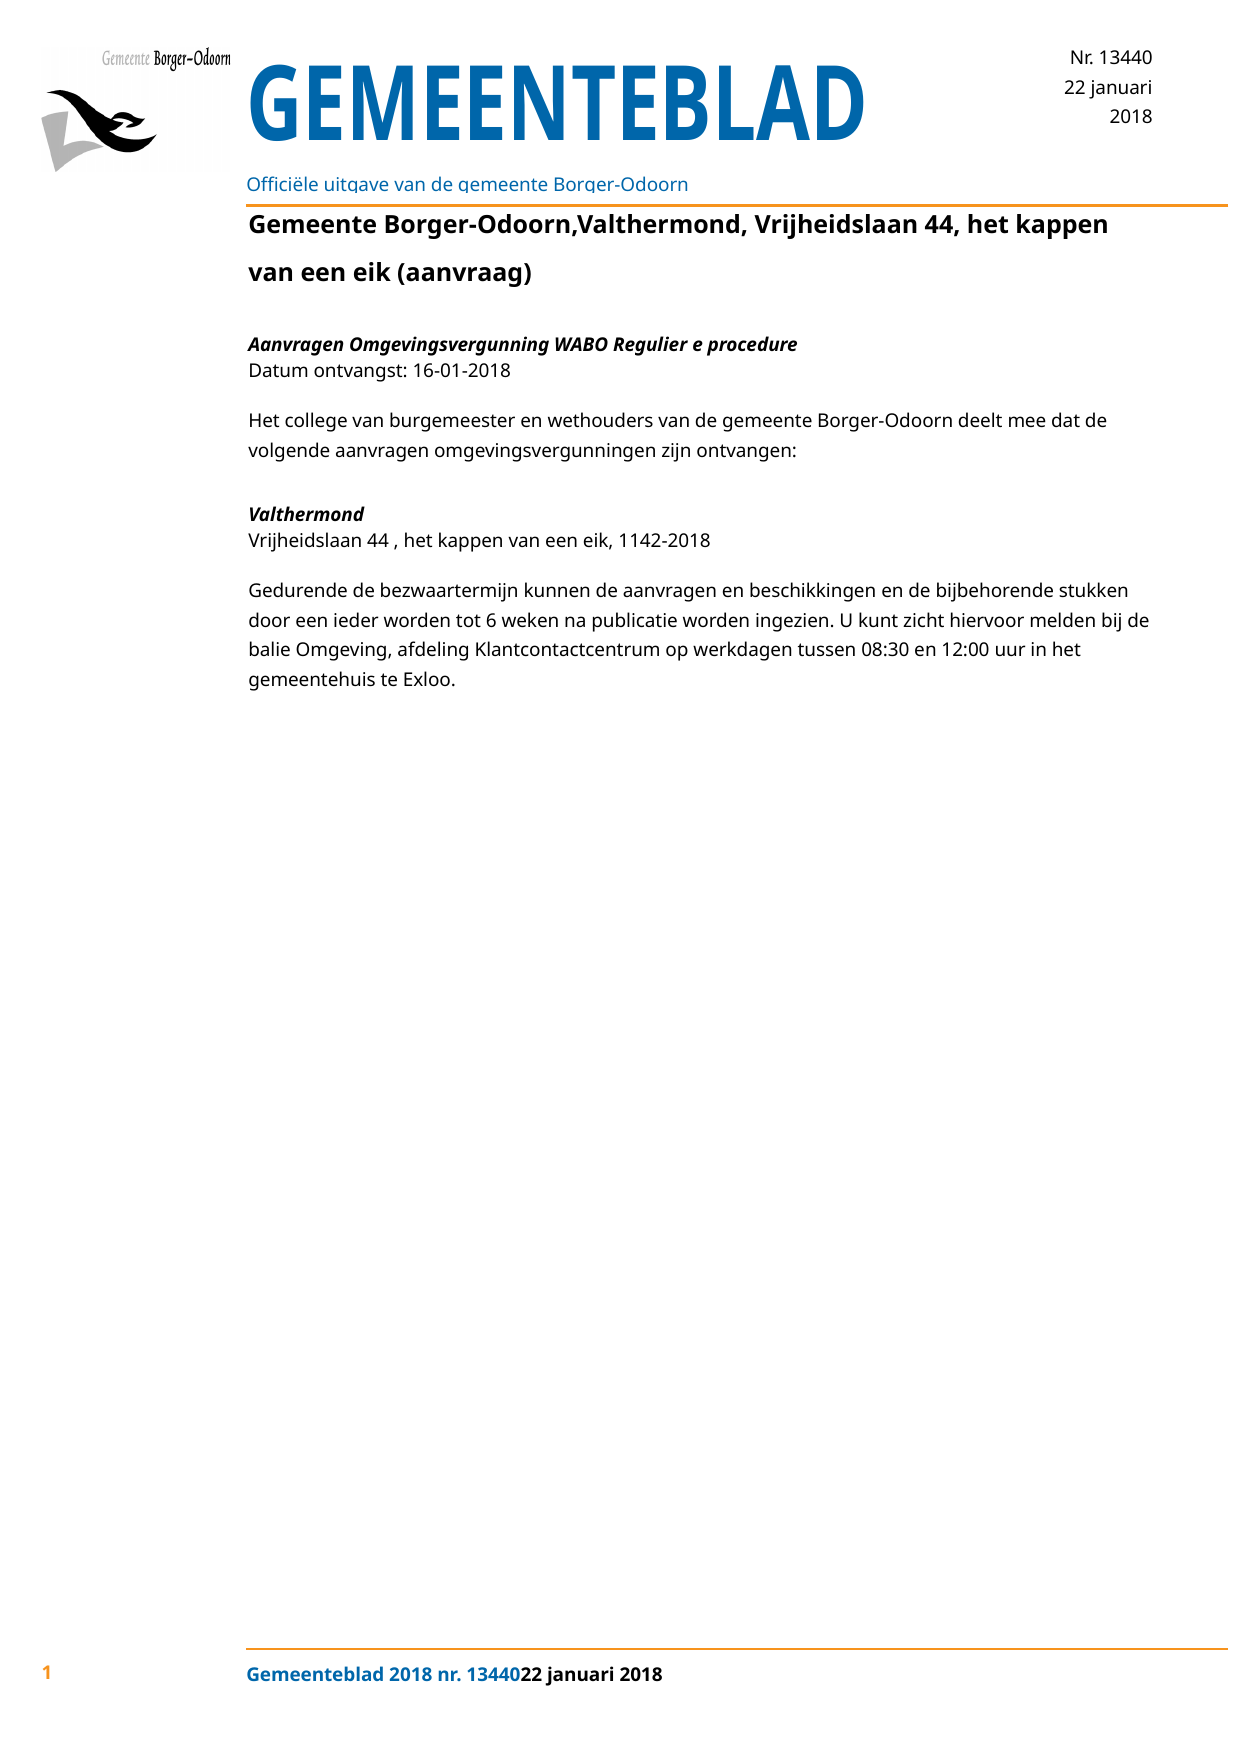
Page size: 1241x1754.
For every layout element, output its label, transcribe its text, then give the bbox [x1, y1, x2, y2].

picture [41, 47, 231, 172]
text Vrijheidslaan 44 , het kappen van een eik, 1142-2018 [248, 527, 1152, 553]
text Het college van burgemeester en wethouders van de gemeente Borger-Odoorn deelt mee dat de volgende aanvragen omgevingsvergunningen zijn ontvangen: [248, 408, 1152, 463]
text Gedurende de bezwaartermijn kunnen de aanvragen en beschikkingen en de bijbehorende stukken door een ieder worden tot 6 weken na publicatie worden ingezien. U kunt zicht hiervoor melden bij de balie Omgeving, afdeling Klantcontactcentrum op werkdagen tussen 08:30 en 12:00 uur in het gemeentehuis te Exloo. [248, 577, 1152, 692]
text Datum ontvangst: 16-01-2018 [248, 357, 1152, 383]
text Valthermond [248, 501, 1152, 527]
text Gemeente Borger-Odoorn,Valthermond, Vrijheidslaan 44, het kappen van een eik (aanvraag) [248, 207, 1152, 288]
text Aanvragen Omgevingsvergunning WABO Regulier e procedure [248, 331, 1152, 357]
